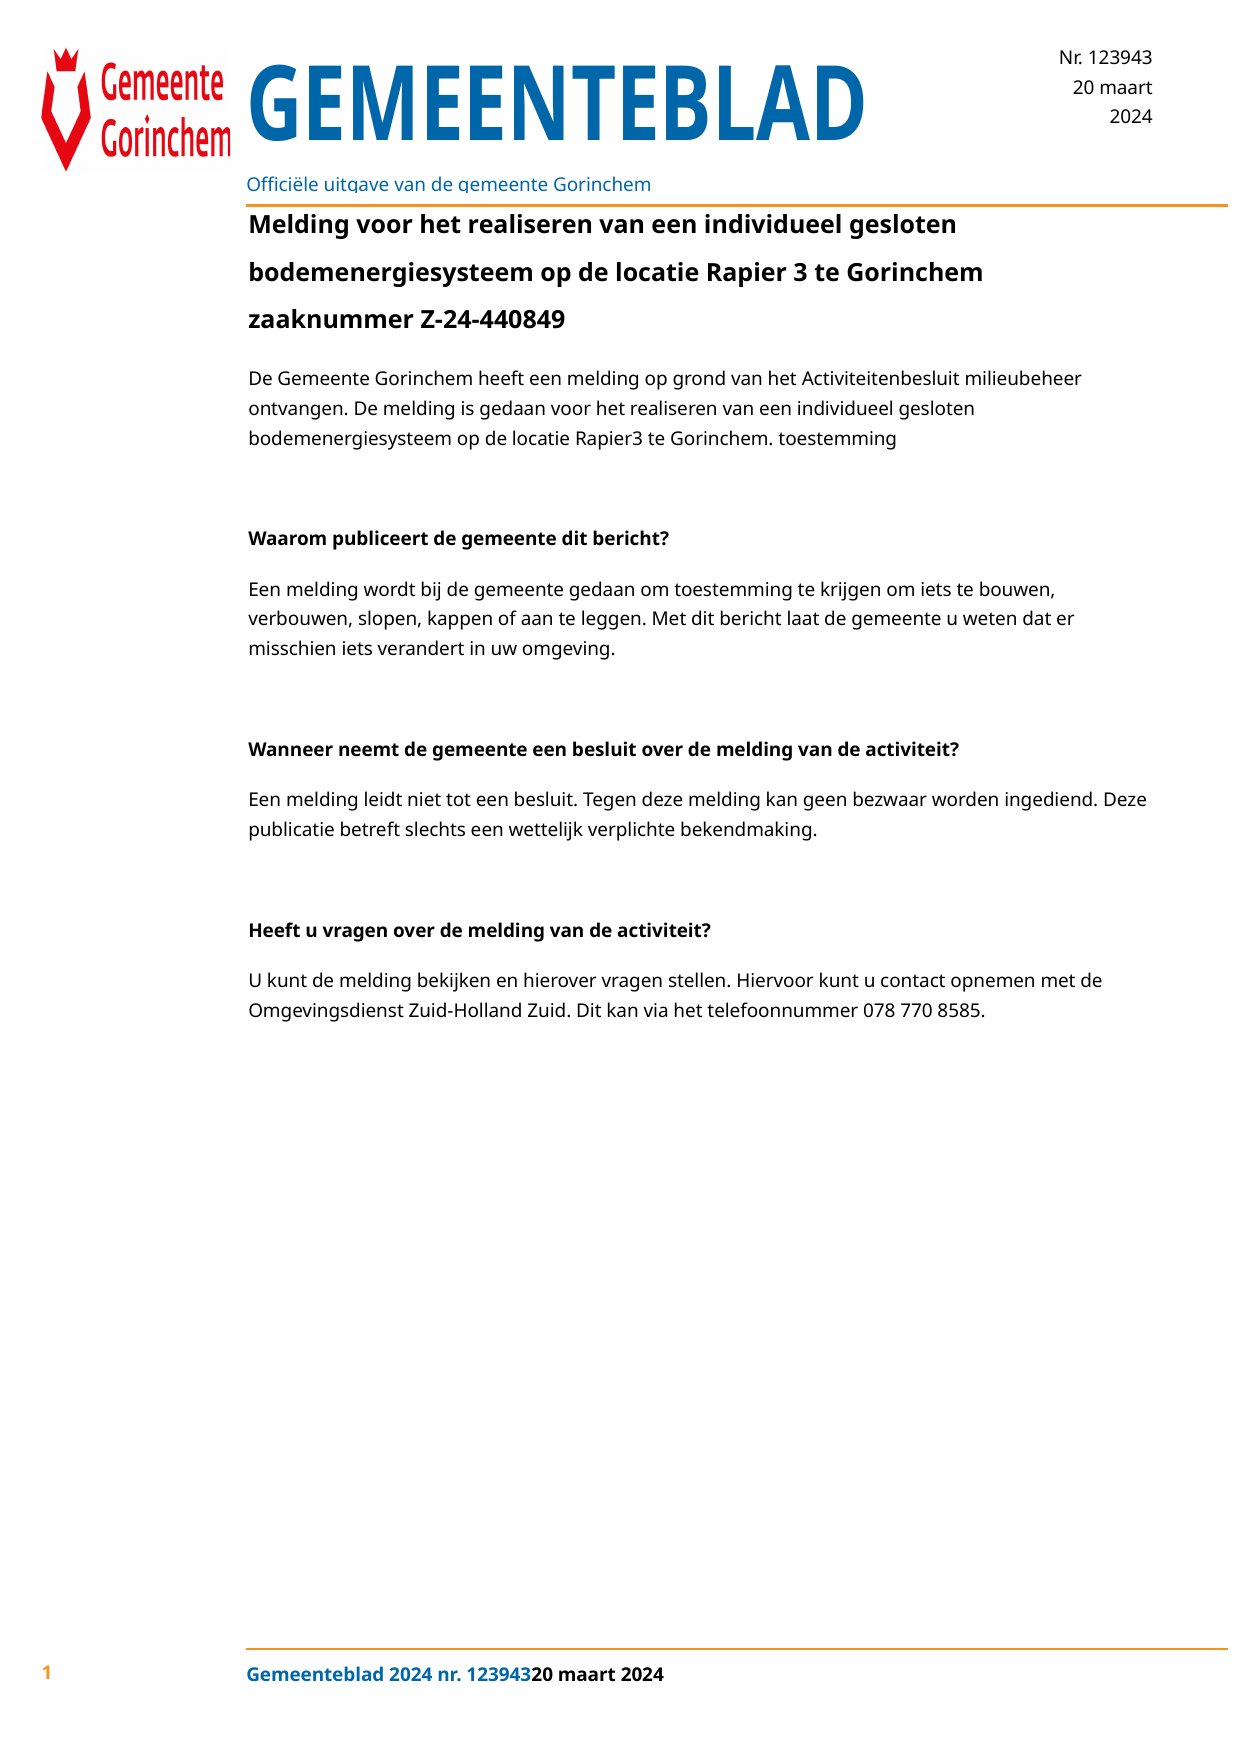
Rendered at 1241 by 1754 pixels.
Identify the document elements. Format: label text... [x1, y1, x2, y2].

text Waarom publiceert de gemeente dit bericht? [248, 526, 1152, 551]
text Wanneer neemt de gemeente een besluit over de melding van de activiteit? [248, 736, 1152, 762]
picture [41, 47, 231, 172]
text De Gemeente Gorinchem heeft een melding op grond van het Activiteitenbesluit milieubeheer ontvangen. De melding is gedaan voor het realiseren van een individueel gesloten bodemenergiesysteem op de locatie Rapier3 te Gorinchem. toestemming [248, 366, 1152, 450]
text Een melding wordt bij de gemeente gedaan om toestemming te krijgen om iets te bouwen, verbouwen, slopen, kappen of aan te leggen. Met dit bericht laat de gemeente u weten dat er misschien iets verandert in uw omgeving. [248, 576, 1152, 661]
text Een melding leidt niet tot een besluit. Tegen deze melding kan geen bezwaar worden ingediend. Deze publicatie betreft slechts een wettelijk verplichte bekendmaking. [248, 786, 1152, 842]
text Melding voor het realiseren van een individueel gesloten bodemenergiesysteem op de locatie Rapier 3 te Gorinchem zaaknummer Z-24-440849 [248, 207, 1152, 336]
text Heeft u vragen over de melding van de activiteit? [248, 917, 1152, 942]
text U kunt de melding bekijken en hierover vragen stellen. Hiervoor kunt u contact opnemen met de Omgevingsdienst Zuid-Holland Zuid. Dit kan via het telefoonnummer 078 770 8585. [248, 967, 1152, 1022]
